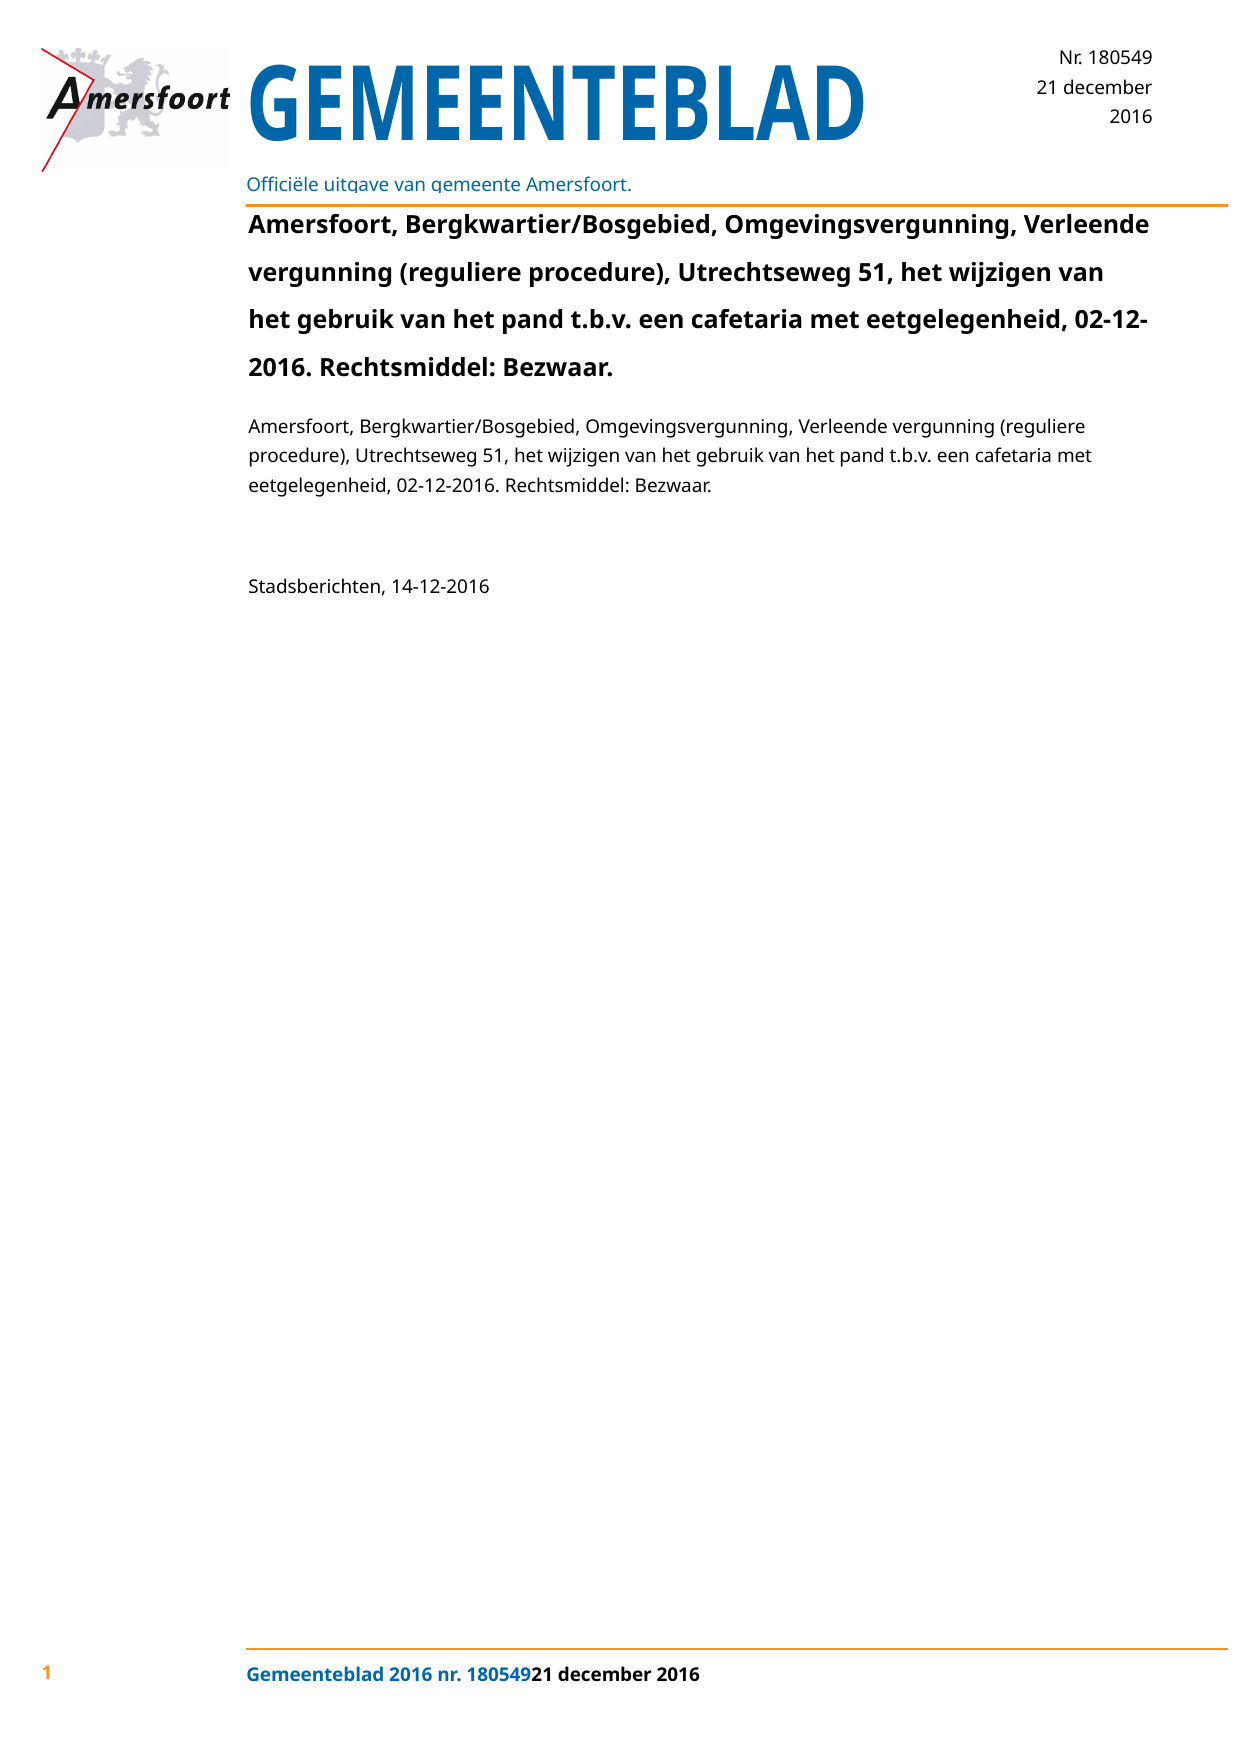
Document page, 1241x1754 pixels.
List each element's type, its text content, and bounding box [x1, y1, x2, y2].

text Stadsberichten, 14-12-2016 [248, 573, 1152, 599]
picture [41, 47, 231, 172]
text Amersfoort, Bergkwartier/Bosgebied, Omgevingsvergunning, Verleende vergunning (reguliere procedure), Utrechtseweg 51, het wijzigen van het gebruik van het pand t.b.v. een cafetaria met eetgelegenheid, 02-12-2016. Rechtsmiddel: Bezwaar. [248, 413, 1152, 498]
text Amersfoort, Bergkwartier/Bosgebied, Omgevingsvergunning, Verleende vergunning (reguliere procedure), Utrechtseweg 51, het wijzigen van het gebruik van het pand t.b.v. een cafetaria met eetgelegenheid, 02-12-2016. Rechtsmiddel: Bezwaar. [248, 207, 1152, 384]
